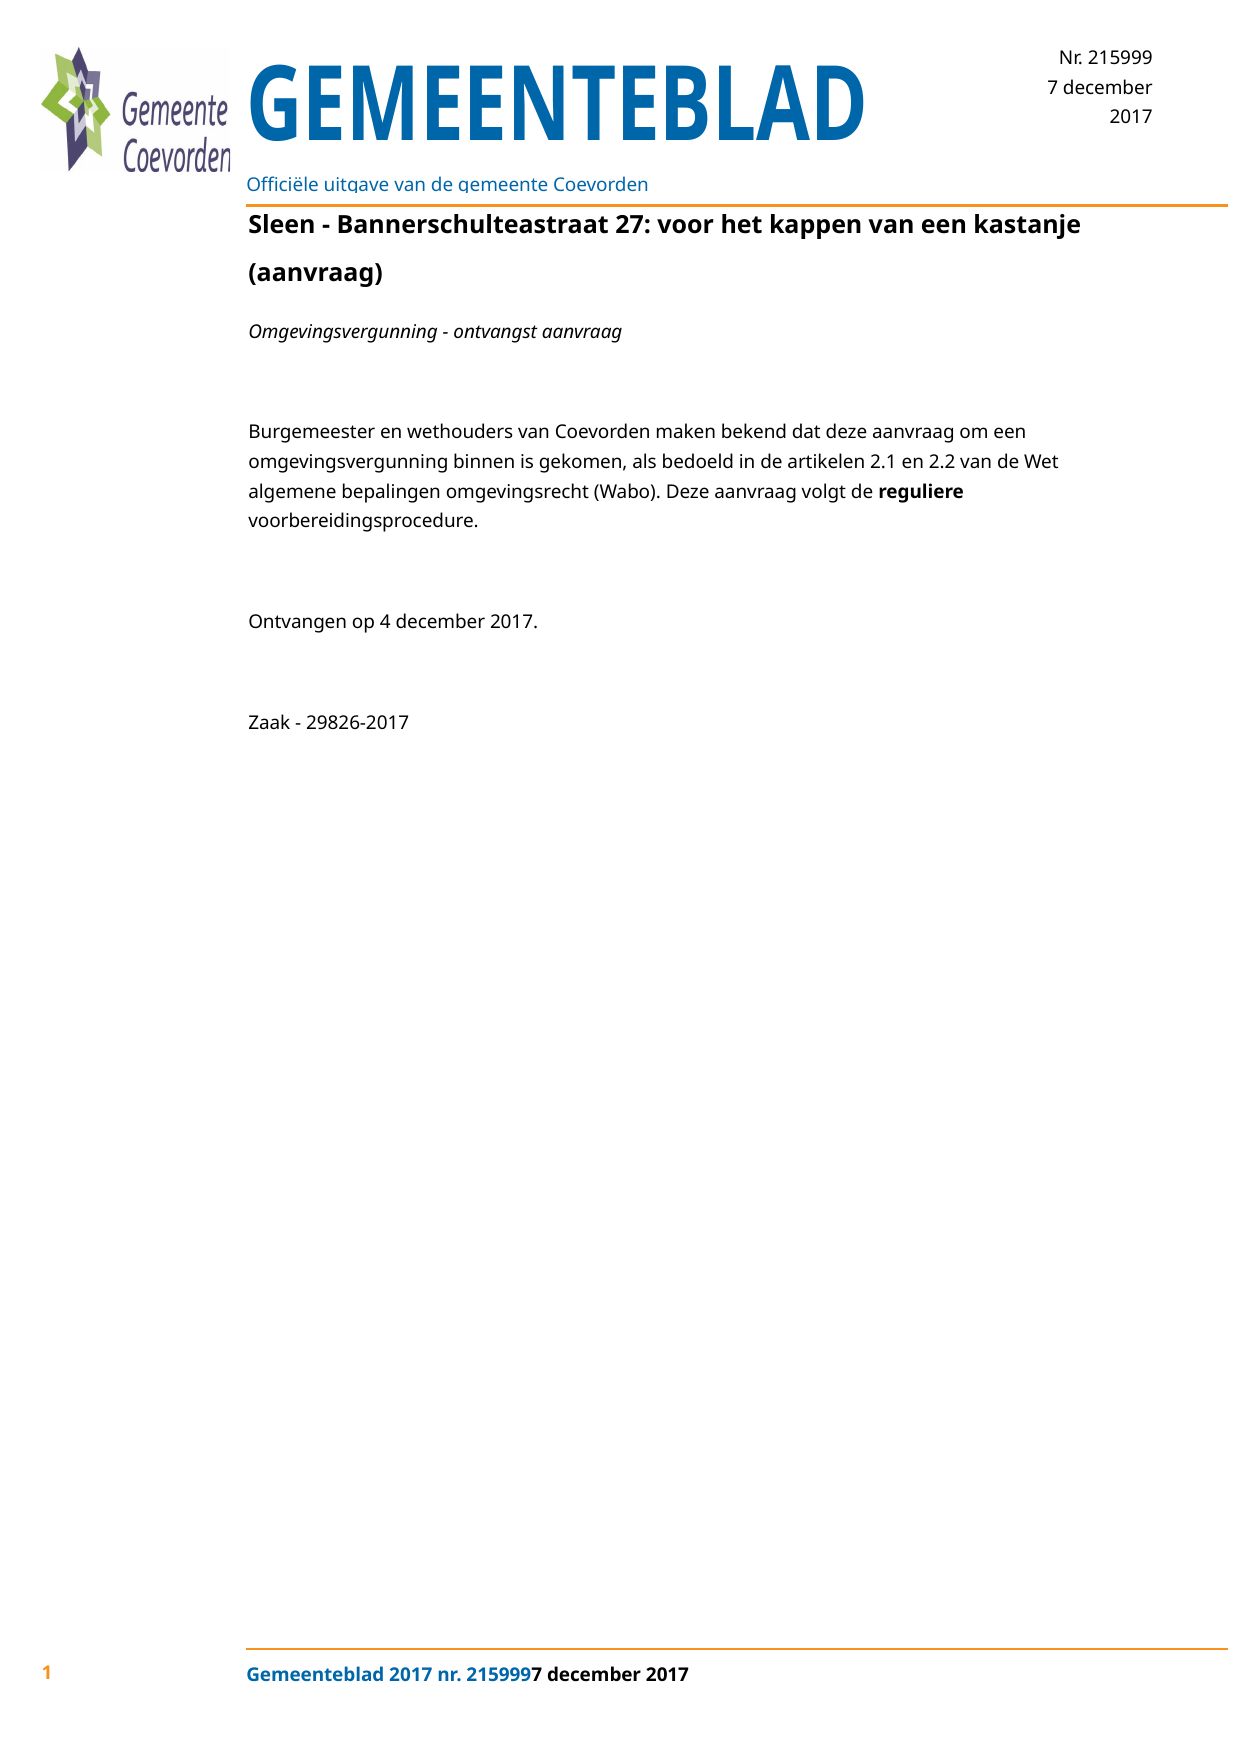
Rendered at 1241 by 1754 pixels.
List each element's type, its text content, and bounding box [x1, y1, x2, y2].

text Omgevingsvergunning - ontvangst aanvraag [248, 318, 1152, 344]
text Sleen - Bannerschulteastraat 27: voor het kappen van een kastanje (aanvraag) [248, 207, 1152, 288]
text Burgemeester en wethouders van Coevorden maken bekend dat deze aanvraag om een omgevingsvergunning binnen is gekomen, als bedoeld in de artikelen 2.1 en 2.2 van de Wet algemene bepalingen omgevingsrecht (Wabo). Deze aanvraag volgt de reguliere voorbereidingsprocedure. [248, 419, 1152, 533]
text Ontvangen op 4 december 2017. [248, 608, 1152, 634]
picture [41, 47, 231, 172]
text Zaak - 29826-2017 [248, 709, 1152, 735]
